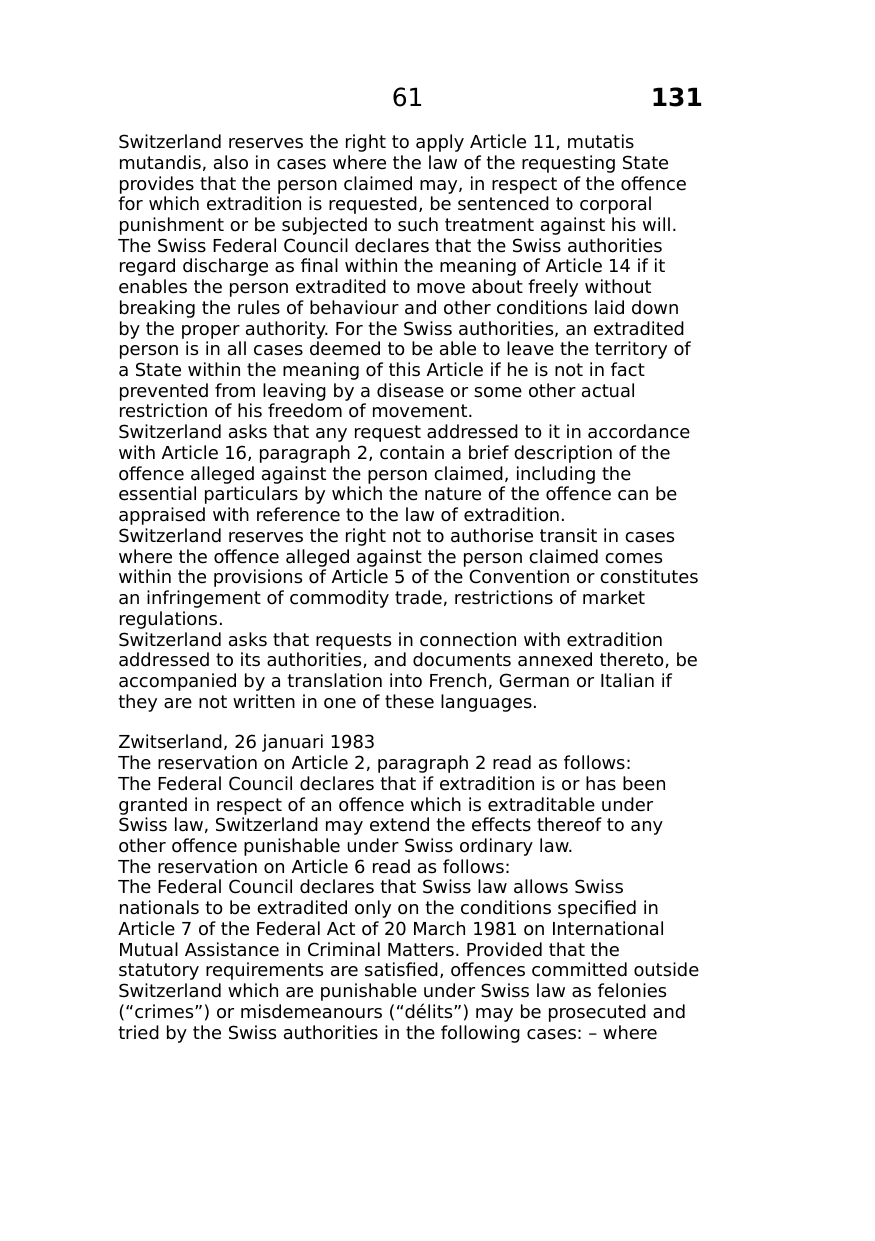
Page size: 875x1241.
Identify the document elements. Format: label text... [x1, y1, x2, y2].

text Switzerland reserves the right not to authorise transit in cases where the offence alleged against the person claimed comes within the provisions of Article 5 of the Convention or constitutes an infringement of commodity trade, restrictions of market regulations. [118, 526, 703, 629]
text The Swiss Federal Council declares that the Swiss authorities regard discharge as final within the meaning of Article 14 if it enables the person extradited to move about freely without breaking the rules of behaviour and other conditions laid down by the proper authority. For the Swiss authorities, an extradited person is in all cases deemed to be able to leave the territory of a State within the meaning of this Article if he is not in fact prevented from leaving by a disease or some other actual restriction of his freedom of movement. [118, 236, 703, 422]
text The Federal Council declares that if extradition is or has been granted in respect of an offence which is extraditable under Swiss law, Switzerland may extend the effects thereof to any other offence punishable under Swiss ordinary law. [118, 774, 703, 857]
text The reservation on Article 6 read as follows: [118, 857, 703, 877]
text The Federal Council declares that Swiss law allows Swiss nationals to be extradited only on the conditions specified in Article 7 of the Federal Act of 20 March 1981 on International Mutual Assistance in Criminal Matters. Provided that the statutory requirements are satisfied, offences committed outside Switzerland which are punishable under Swiss law as felonies (“crimes”) or misdemeanours (“délits”) may be prosecuted and tried by the Swiss authorities in the following cases: – where [118, 877, 703, 1043]
text Switzerland asks that any request addressed to it in accordance with Article 16, paragraph 2, contain a brief description of the offence alleged against the person claimed, including the essential particulars by which the nature of the offence can be appraised with reference to the law of extradition. [118, 422, 703, 526]
text Zwitserland, 26 januari 1983 [118, 732, 703, 753]
text The reservation on Article 2, paragraph 2 read as follows: [118, 753, 703, 774]
text Switzerland asks that requests in connection with extradition addressed to its authorities, and documents annexed thereto, be accompanied by a translation into French, German or Italian if they are not written in one of these languages. [118, 629, 703, 712]
text Switzerland reserves the right to apply Article 11, mutatis mutandis, also in cases where the law of the requesting State provides that the person claimed may, in respect of the offence for which extradition is requested, be sentenced to corporal punishment or be subjected to such treatment against his will. [118, 132, 703, 236]
